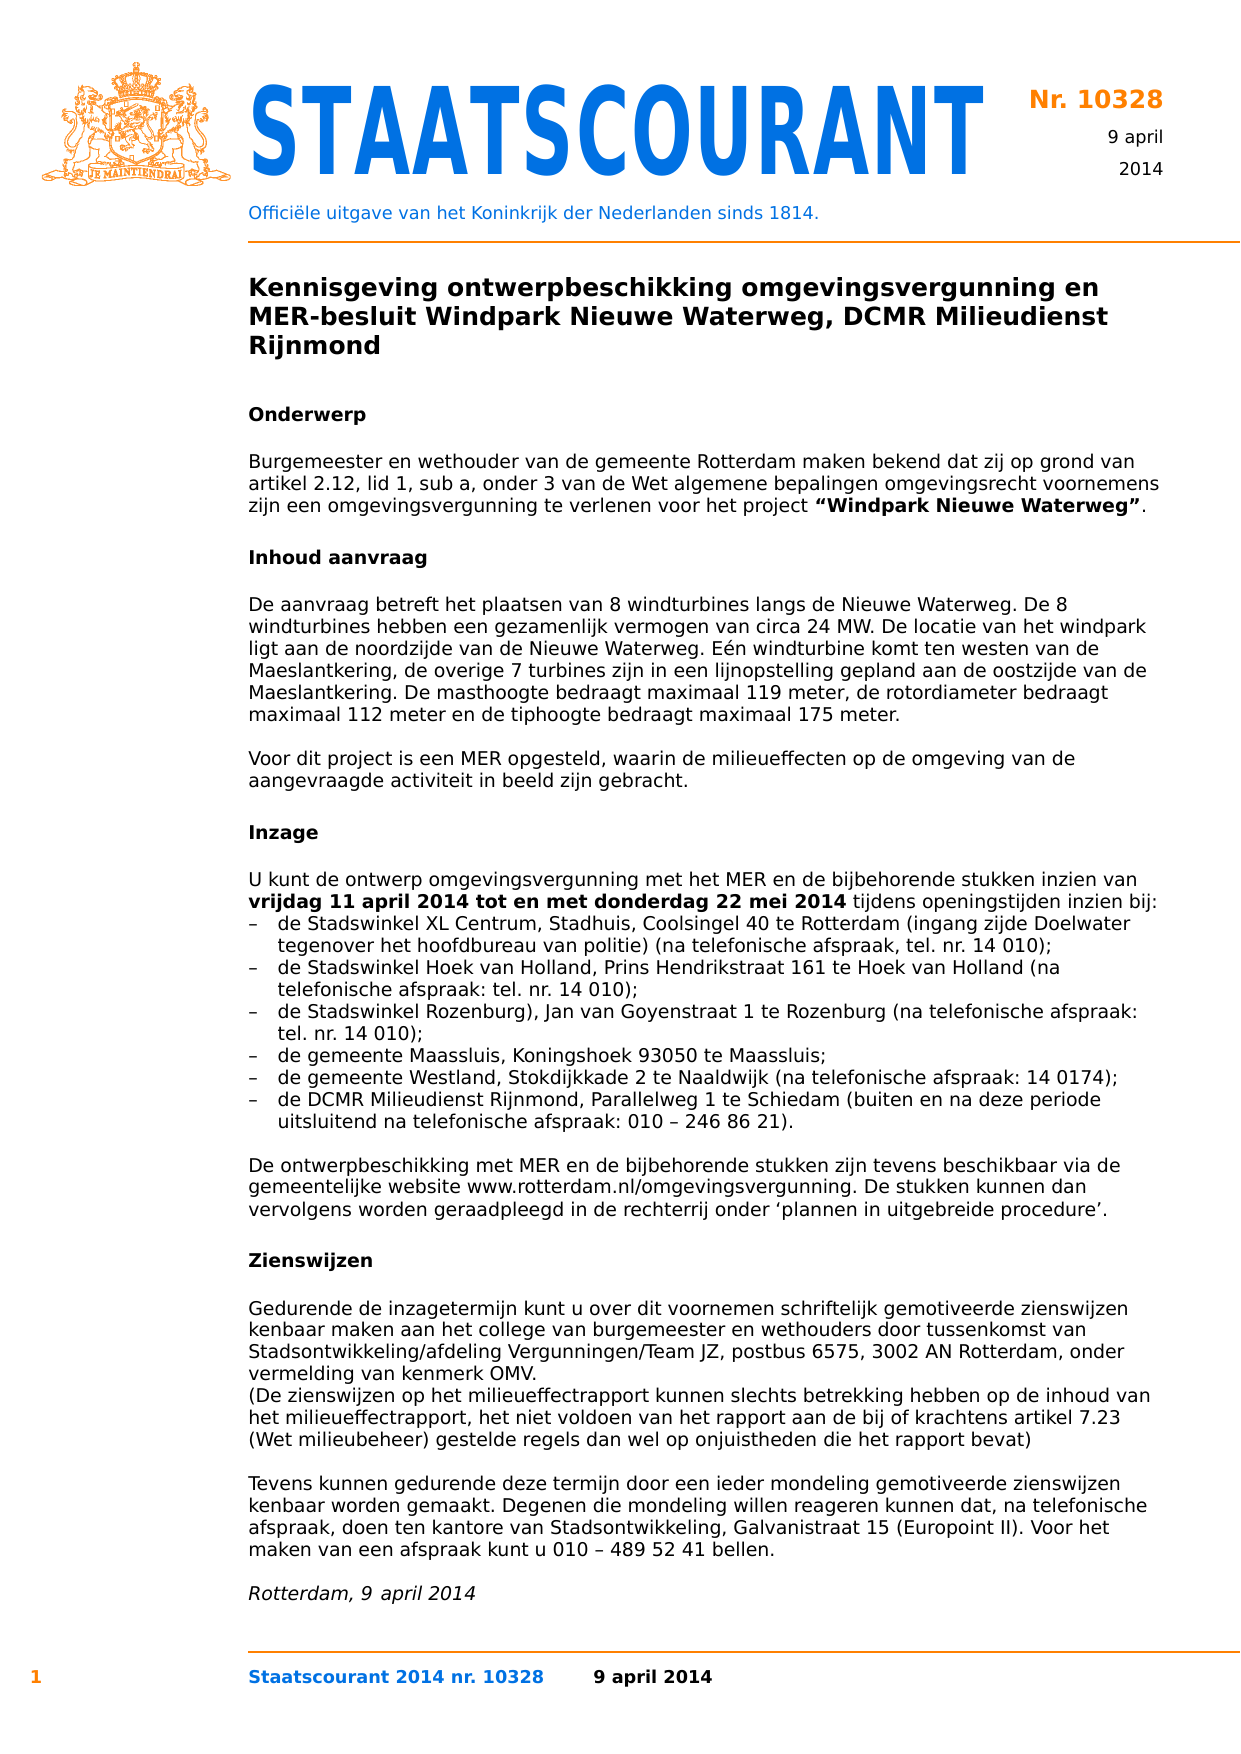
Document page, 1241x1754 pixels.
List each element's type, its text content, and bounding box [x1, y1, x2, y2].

text Tevens kunnen gedurende deze termijn door een ieder mondeling gemotiveerde zienswijzen kenbaar worden gemaakt. Degenen die mondeling willen reageren kunnen dat, na telefonische afspraak, doen ten kantore van Stadsontwikkeling, Galvanistraat 15 (Europoint II). Voor het maken van een afspraak kunt u 010 – 489 52 41 bellen. [248, 1473, 1163, 1561]
text Burgemeester en wethouder van de gemeente Rotterdam maken bekend dat zij op grond van artikel 2.12, lid 1, sub a, onder 3 van de Wet algemene bepalingen omgevingsrecht voornemens zijn een omgevingsvergunning te verlenen voor het project “Windpark Nieuwe Waterweg”. [248, 451, 1163, 517]
table_cell Officiële uitgave van het Koninkrijk der Nederlanden sinds 1814. [248, 203, 1240, 241]
subtitle Zienswijzen [248, 1250, 1163, 1272]
subtitle Kennisgeving ontwerpbeschikking omgevingsvergunning en MER-besluit Windpark Nieuwe Waterweg, DCMR Milieudienst Rijnmond [248, 273, 1163, 361]
table_cell 9 april [998, 121, 1240, 153]
text Gedurende de inzagetermijn kunt u over dit voornemen schriftelijk gemotiveerde zienswijzen kenbaar maken aan het college van burgemeester en wethouders door tussenkomst van Stadsontwikkeling/afdeling Vergunningen/Team JZ, postbus 6575, 3002 AN Rotterdam, onder vermelding van kenmerk OMV. [248, 1297, 1163, 1385]
text U kunt de ontwerp omgevingsvergunning met het MER en de bijbehorende stukken inzien van vrijdag 11 april 2014 tot en met donderdag 22 mei 2014 tijdens openingstijden inzien bij: [248, 869, 1163, 913]
table_header Nr. 10328 [998, 62, 1240, 121]
text De ontwerpbeschikking met MER en de bijbehorende stukken zijn tevens beschikbaar via de gemeentelijke website www.rotterdam.nl/omgevingsvergunning. De stukken kunnen dan vervolgens worden geraadpleegd in de rechterrij onder ‘plannen in uitgebreide procedure’. [248, 1154, 1163, 1220]
table_header STAATSCOURANT [248, 62, 998, 203]
text – de Stadswinkel Rozenburg), Jan van Goyenstraat 1 te Rozenburg (na telefonische afspraak: [248, 1001, 1163, 1023]
text – de gemeente Maassluis, Koningshoek 93050 te Maassluis; [248, 1045, 1163, 1067]
text (De zienswijzen op het milieueffectrapport kunnen slechts betrekking hebben op de inhoud van het milieueffectrapport, het niet voldoen van het rapport aan de bij of krachtens artikel 7.23 (Wet milieubeheer) gestelde regels dan wel op onjuistheden die het rapport bevat) [248, 1385, 1163, 1451]
text – de DCMR Milieudienst Rijnmond, Parallelweg 1 te Schiedam (buiten en na deze periode uitsluitend na telefonische afspraak: 010 – 246 86 21). [248, 1089, 1163, 1133]
text – de Stadswinkel XL Centrum, Stadhuis, Coolsingel 40 te Rotterdam (ingang zijde Doelwater tegenover het hoofdbureau van politie) (na telefonische afspraak, tel. nr. 14 010); [248, 913, 1163, 957]
text – de gemeente Westland, Stokdijkkade 2 te Naaldwijk (na telefonische afspraak: 14 0174); [248, 1067, 1163, 1089]
subtitle Inzage [248, 822, 1163, 844]
text De aanvraag betreft het plaatsen van 8 windturbines langs de Nieuwe Waterweg. De 8 windturbines hebben een gezamenlijk vermogen van circa 24 MW. De locatie van het windpark ligt aan de noordzijde van de Nieuwe Waterweg. Eén windturbine komt ten westen van de Maeslantkering, de overige 7 turbines zijn in een lijnopstelling gepland aan de oostzijde van de Maeslantkering. De masthoogte bedraagt maximaal 119 meter, de rotordiameter bedraagt maximaal 112 meter en de tiphoogte bedraagt maximaal 175 meter. [248, 594, 1163, 726]
text Rotterdam, 9 april 2014 [248, 1583, 1163, 1605]
subtitle Onderwerp [248, 404, 1163, 426]
table_header [25, 62, 248, 241]
table_cell 2014 [998, 153, 1240, 203]
subtitle Inhoud aanvraag [248, 547, 1163, 569]
text tel. nr. 14 010); [277, 1023, 1163, 1045]
text Voor dit project is een MER opgesteld, waarin de milieueffecten op de omgeving van de aangevraagde activiteit in beeld zijn gebracht. [248, 748, 1163, 792]
picture [41, 62, 231, 186]
text – de Stadswinkel Hoek van Holland, Prins Hendrikstraat 161 te Hoek van Holland (na telefonische afspraak: tel. nr. 14 010); [248, 957, 1163, 1001]
